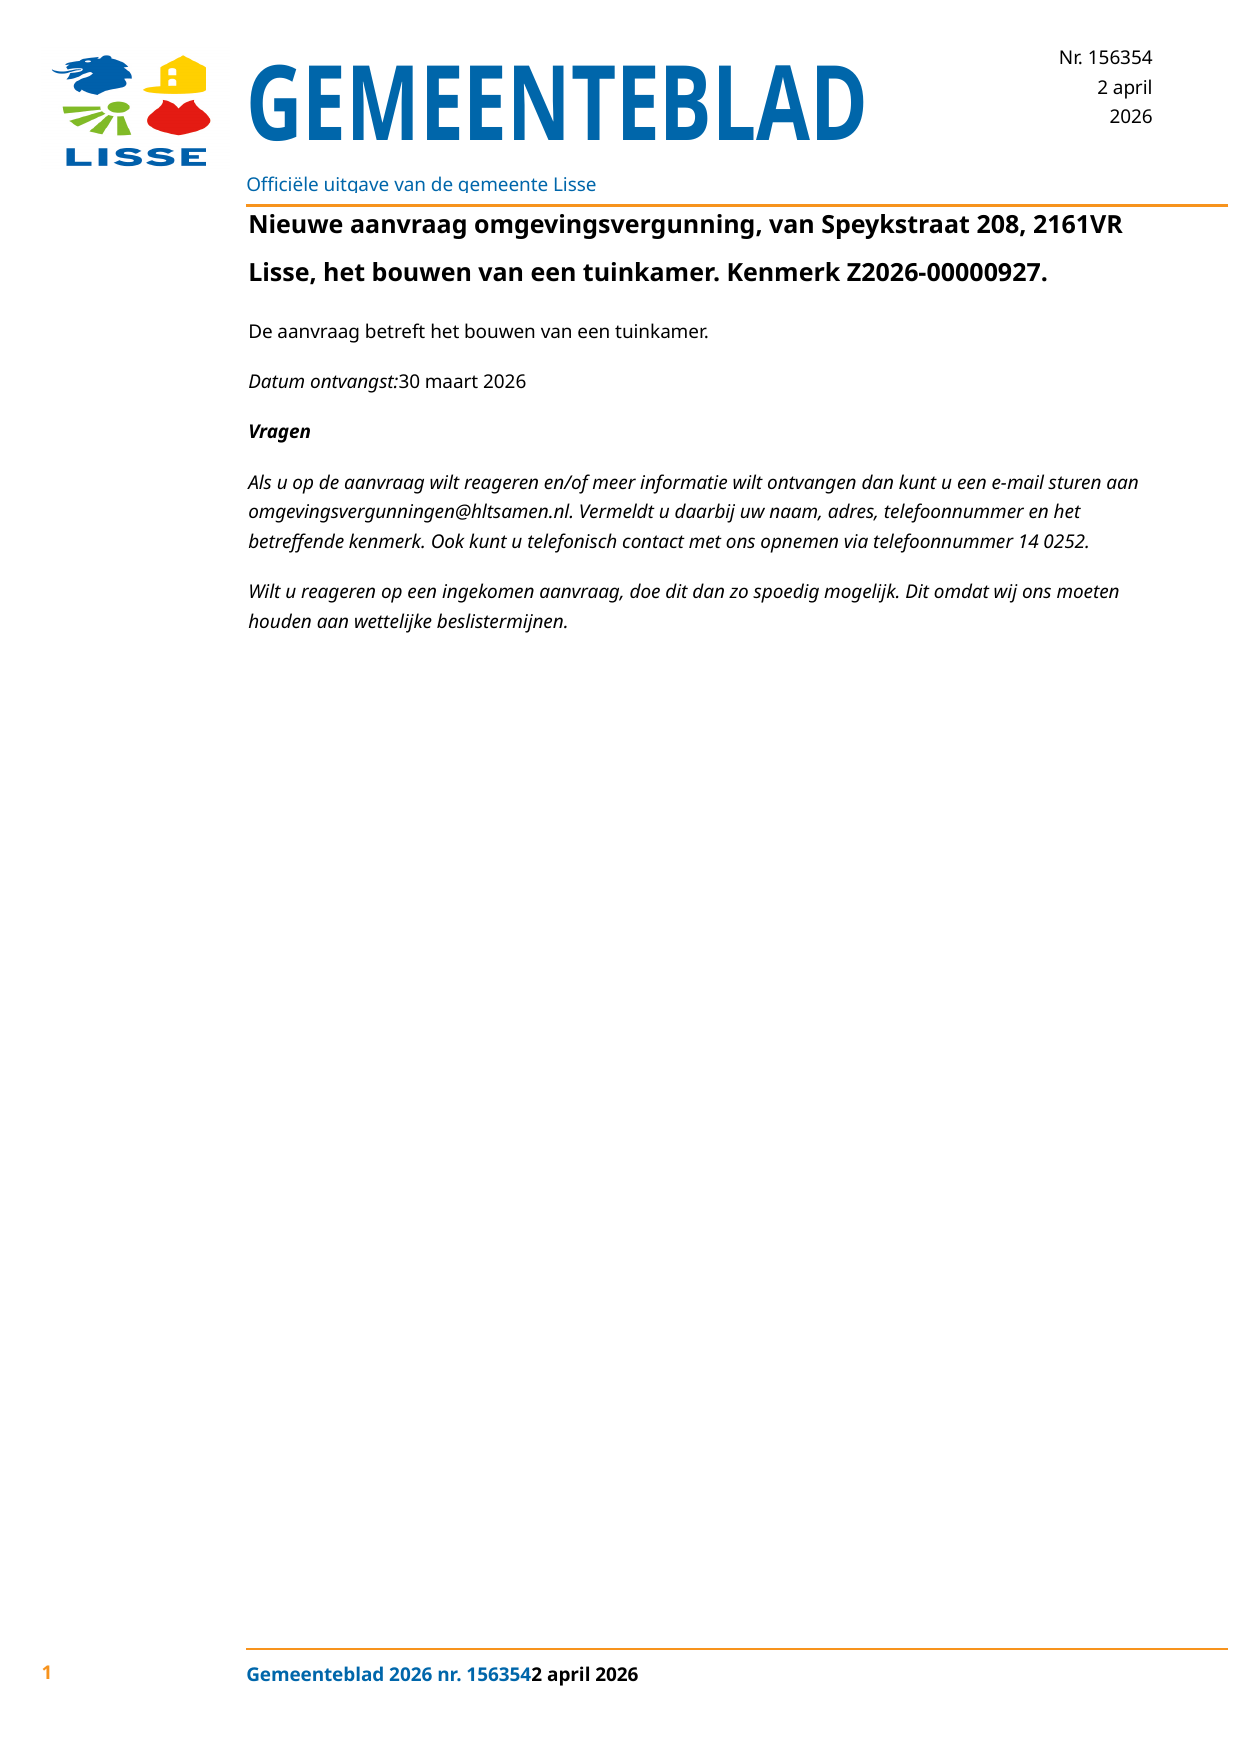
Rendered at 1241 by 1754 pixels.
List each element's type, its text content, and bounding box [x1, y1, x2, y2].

text Wilt u reageren op een ingekomen aanvraag, doe dit dan zo spoedig mogelijk. Dit omdat wij ons moeten houden aan wettelijke beslistermijnen. [248, 579, 1152, 634]
text Vragen [248, 419, 1152, 444]
text Nieuwe aanvraag omgevingsvergunning, van Speykstraat 208, 2161VR Lisse, het bouwen van een tuinkamer. Kenmerk Z2026-00000927. [248, 207, 1152, 288]
text De aanvraag betreft het bouwen van een tuinkamer. [248, 318, 1152, 344]
text Als u op de aanvraag wilt reageren en/of meer informatie wilt ontvangen dan kunt u een e-mail sturen aan omgevingsvergunningen@hltsamen.nl. Vermeldt u daarbij uw naam, adres, telefoonnummer en het betreffende kenmerk. Ook kunt u telefonisch contact met ons opnemen via telefoonnummer 14 0252. [248, 469, 1152, 554]
text Datum ontvangst:30 maart 2026 [248, 368, 1152, 394]
picture [41, 47, 231, 172]
